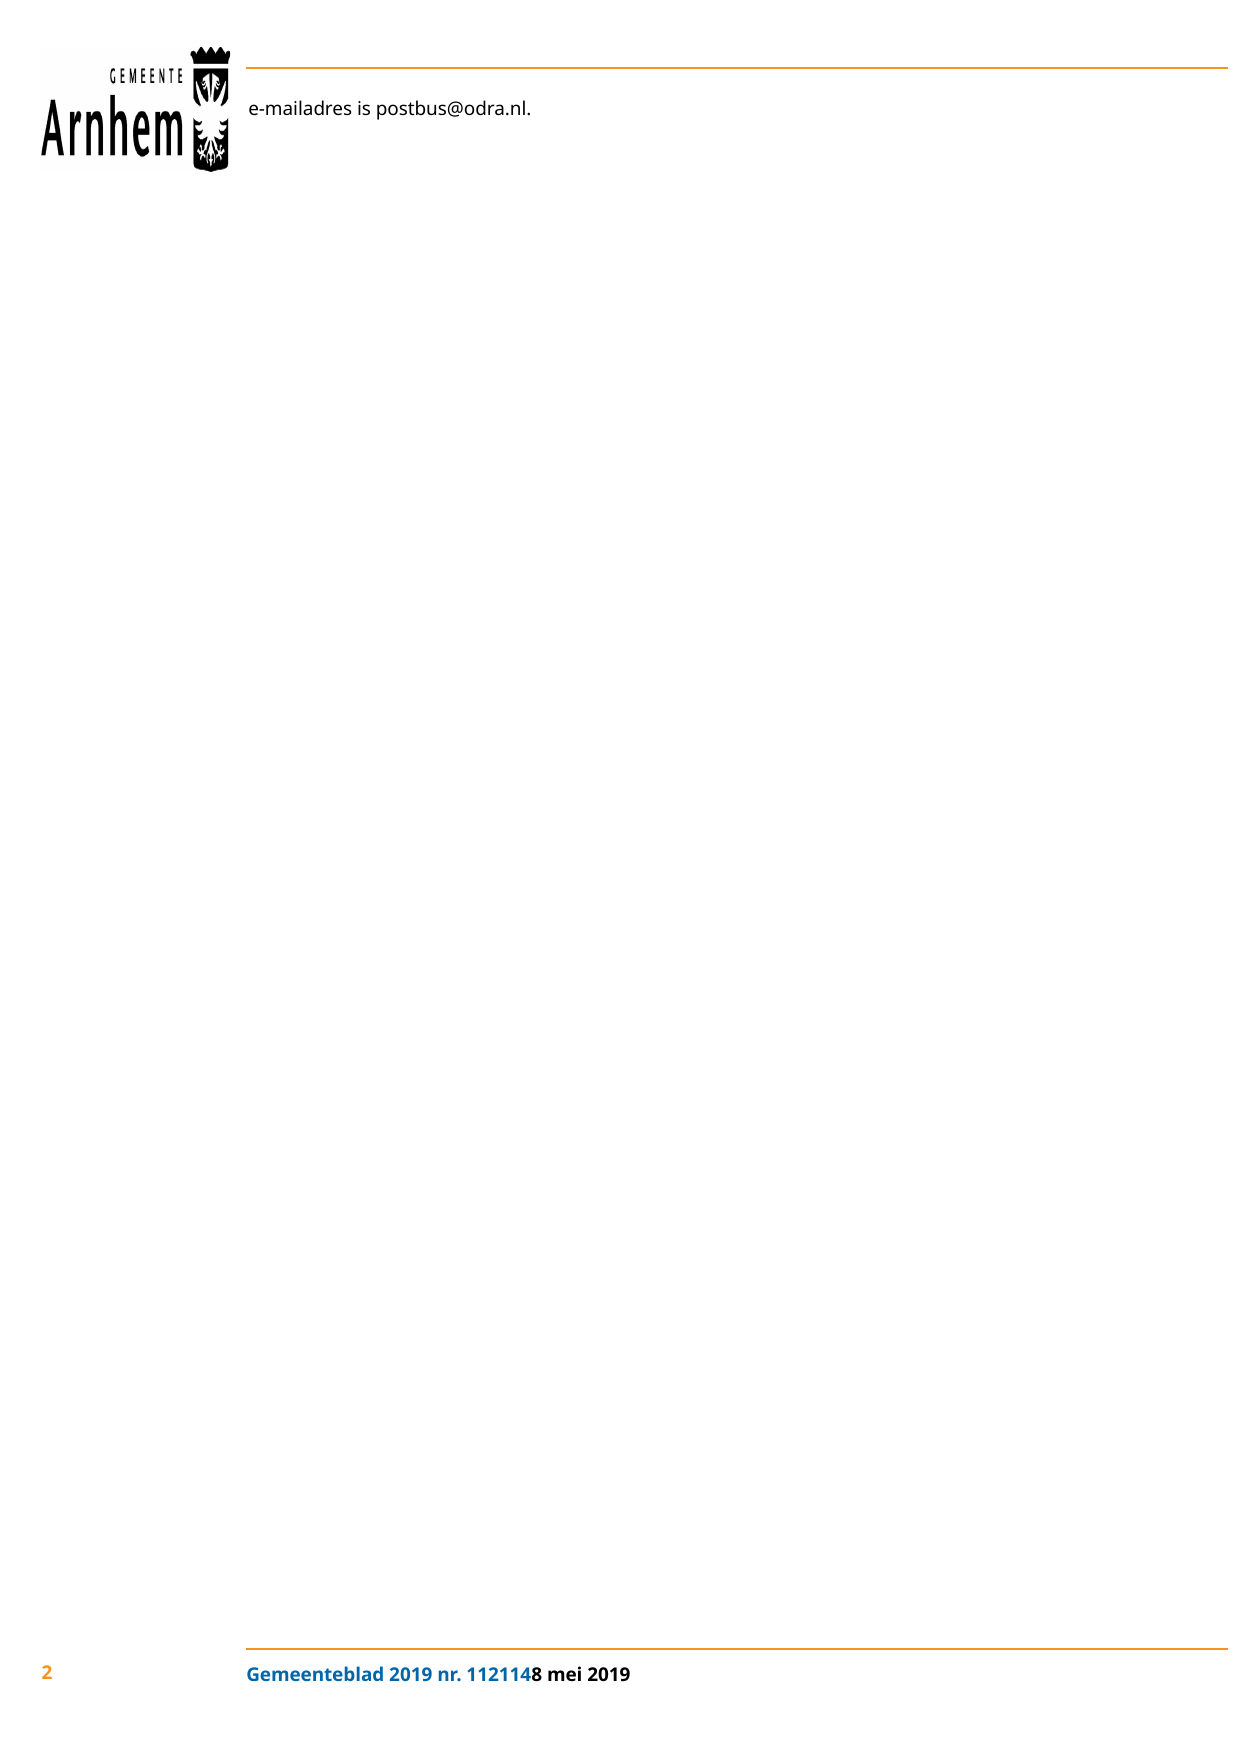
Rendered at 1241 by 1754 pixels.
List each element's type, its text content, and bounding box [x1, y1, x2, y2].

picture [41, 47, 231, 172]
text e-mailadres is postbus@odra.nl. [248, 95, 1152, 121]
